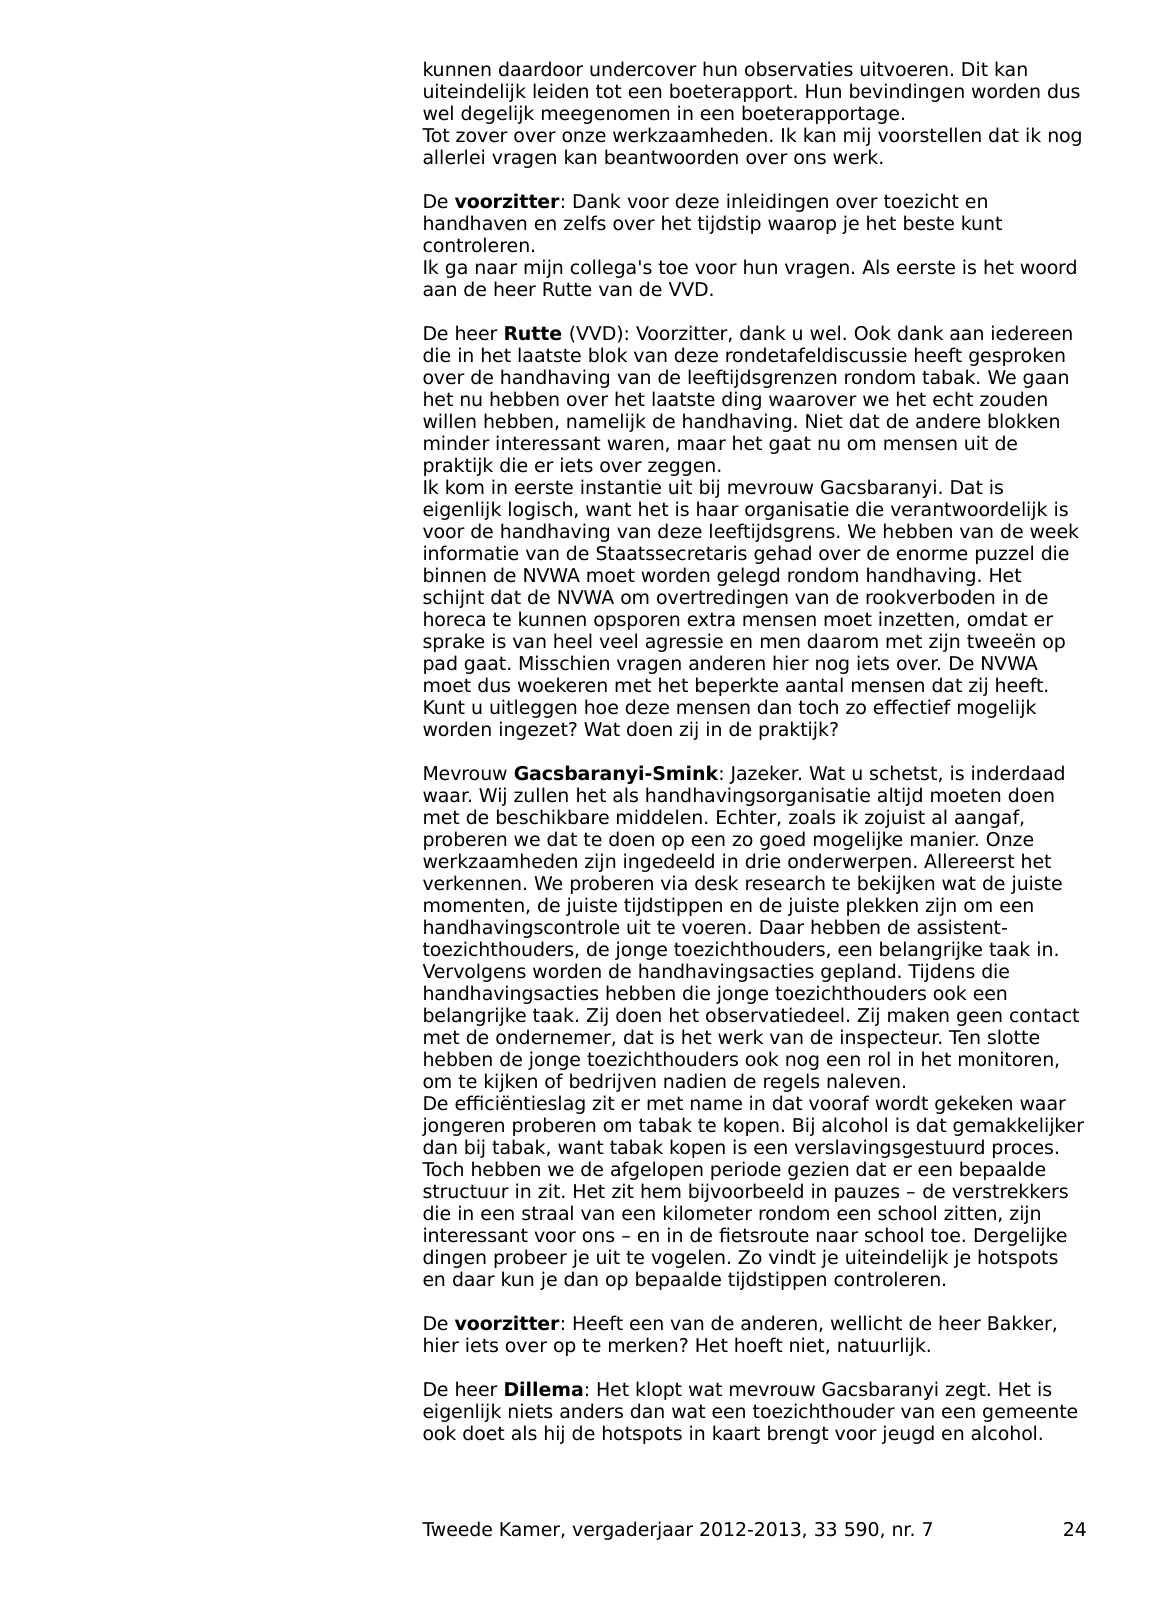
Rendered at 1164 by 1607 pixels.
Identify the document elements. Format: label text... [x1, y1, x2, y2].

text De voorzitter: Dank voor deze inleidingen over toezicht en handhaven en zelfs over het tijdstip waarop je het beste kunt controleren. [422, 191, 1087, 257]
text Ik ga naar mijn collega's toe voor hun vragen. Als eerste is het woord aan de heer Rutte van de VVD. [422, 257, 1087, 301]
text De voorzitter: Heeft een van de anderen, wellicht de heer Bakker, hier iets over op te merken? Het hoeft niet, natuurlijk. [422, 1313, 1087, 1357]
text kunnen daardoor undercover hun observaties uitvoeren. Dit kan uiteindelijk leiden tot een boeterapport. Hun bevindingen worden dus wel degelijk meegenomen in een boeterapportage. [422, 59, 1087, 125]
text Mevrouw Gacsbaranyi-Smink: Jazeker. Wat u schetst, is inderdaad waar. Wij zullen het als handhavingsorganisatie altijd moeten doen met de beschikbare middelen. Echter, zoals ik zojuist al aangaf, proberen we dat te doen op een zo goed mogelijke manier. Onze werkzaamheden zijn ingedeeld in drie onderwerpen. Allereerst het verkennen. We proberen via desk research te bekijken wat de juiste momenten, de juiste tijdstippen en de juiste plekken zijn om een handhavingscontrole uit te voeren. Daar hebben de assistent-toezichthouders, de jonge toezichthouders, een belangrijke taak in. Vervolgens worden de handhavingsacties gepland. Tijdens die handhavingsacties hebben die jonge toezichthouders ook een belangrijke taak. Zij doen het observatiedeel. Zij maken geen contact met de ondernemer, dat is het werk van de inspecteur. Ten slotte hebben de jonge toezichthouders ook nog een rol in het monitoren, om te kijken of bedrijven nadien de regels naleven. [422, 763, 1087, 1093]
text Ik kom in eerste instantie uit bij mevrouw Gacsbaranyi. Dat is eigenlijk logisch, want het is haar organisatie die verantwoordelijk is voor de handhaving van deze leeftijdsgrens. We hebben van de week informatie van de Staatssecretaris gehad over de enorme puzzel die binnen de NVWA moet worden gelegd rondom handhaving. Het schijnt dat de NVWA om overtredingen van de rookverboden in de horeca te kunnen opsporen extra mensen moet inzetten, omdat er sprake is van heel veel agressie en men daarom met zijn tweeën op pad gaat. Misschien vragen anderen hier nog iets over. De NVWA moet dus woekeren met het beperkte aantal mensen dat zij heeft. Kunt u uitleggen hoe deze mensen dan toch zo effectief mogelijk worden ingezet? Wat doen zij in de praktijk? [422, 477, 1087, 741]
text De heer Rutte (VVD): Voorzitter, dank u wel. Ook dank aan iedereen die in het laatste blok van deze rondetafeldiscussie heeft gesproken over de handhaving van de leeftijdsgrenzen rondom tabak. We gaan het nu hebben over het laatste ding waarover we het echt zouden willen hebben, namelijk de handhaving. Niet dat de andere blokken minder interessant waren, maar het gaat nu om mensen uit de praktijk die er iets over zeggen. [422, 323, 1087, 477]
text Tot zover over onze werkzaamheden. Ik kan mij voorstellen dat ik nog allerlei vragen kan beantwoorden over ons werk. [422, 125, 1087, 169]
text De efficiëntieslag zit er met name in dat vooraf wordt gekeken waar jongeren proberen om tabak te kopen. Bij alcohol is dat gemakkelijker dan bij tabak, want tabak kopen is een verslavingsgestuurd proces. Toch hebben we de afgelopen periode gezien dat er een bepaalde structuur in zit. Het zit hem bijvoorbeeld in pauzes – de verstrekkers die in een straal van een kilometer rondom een school zitten, zijn interessant voor ons – en in de fietsroute naar school toe. Dergelijke dingen probeer je uit te vogelen. Zo vindt je uiteindelijk je hotspots en daar kun je dan op bepaalde tijdstippen controleren. [422, 1093, 1087, 1291]
text De heer Dillema: Het klopt wat mevrouw Gacsbaranyi zegt. Het is eigenlijk niets anders dan wat een toezichthouder van een gemeente ook doet als hij de hotspots in kaart brengt voor jeugd en alcohol. [422, 1379, 1087, 1445]
